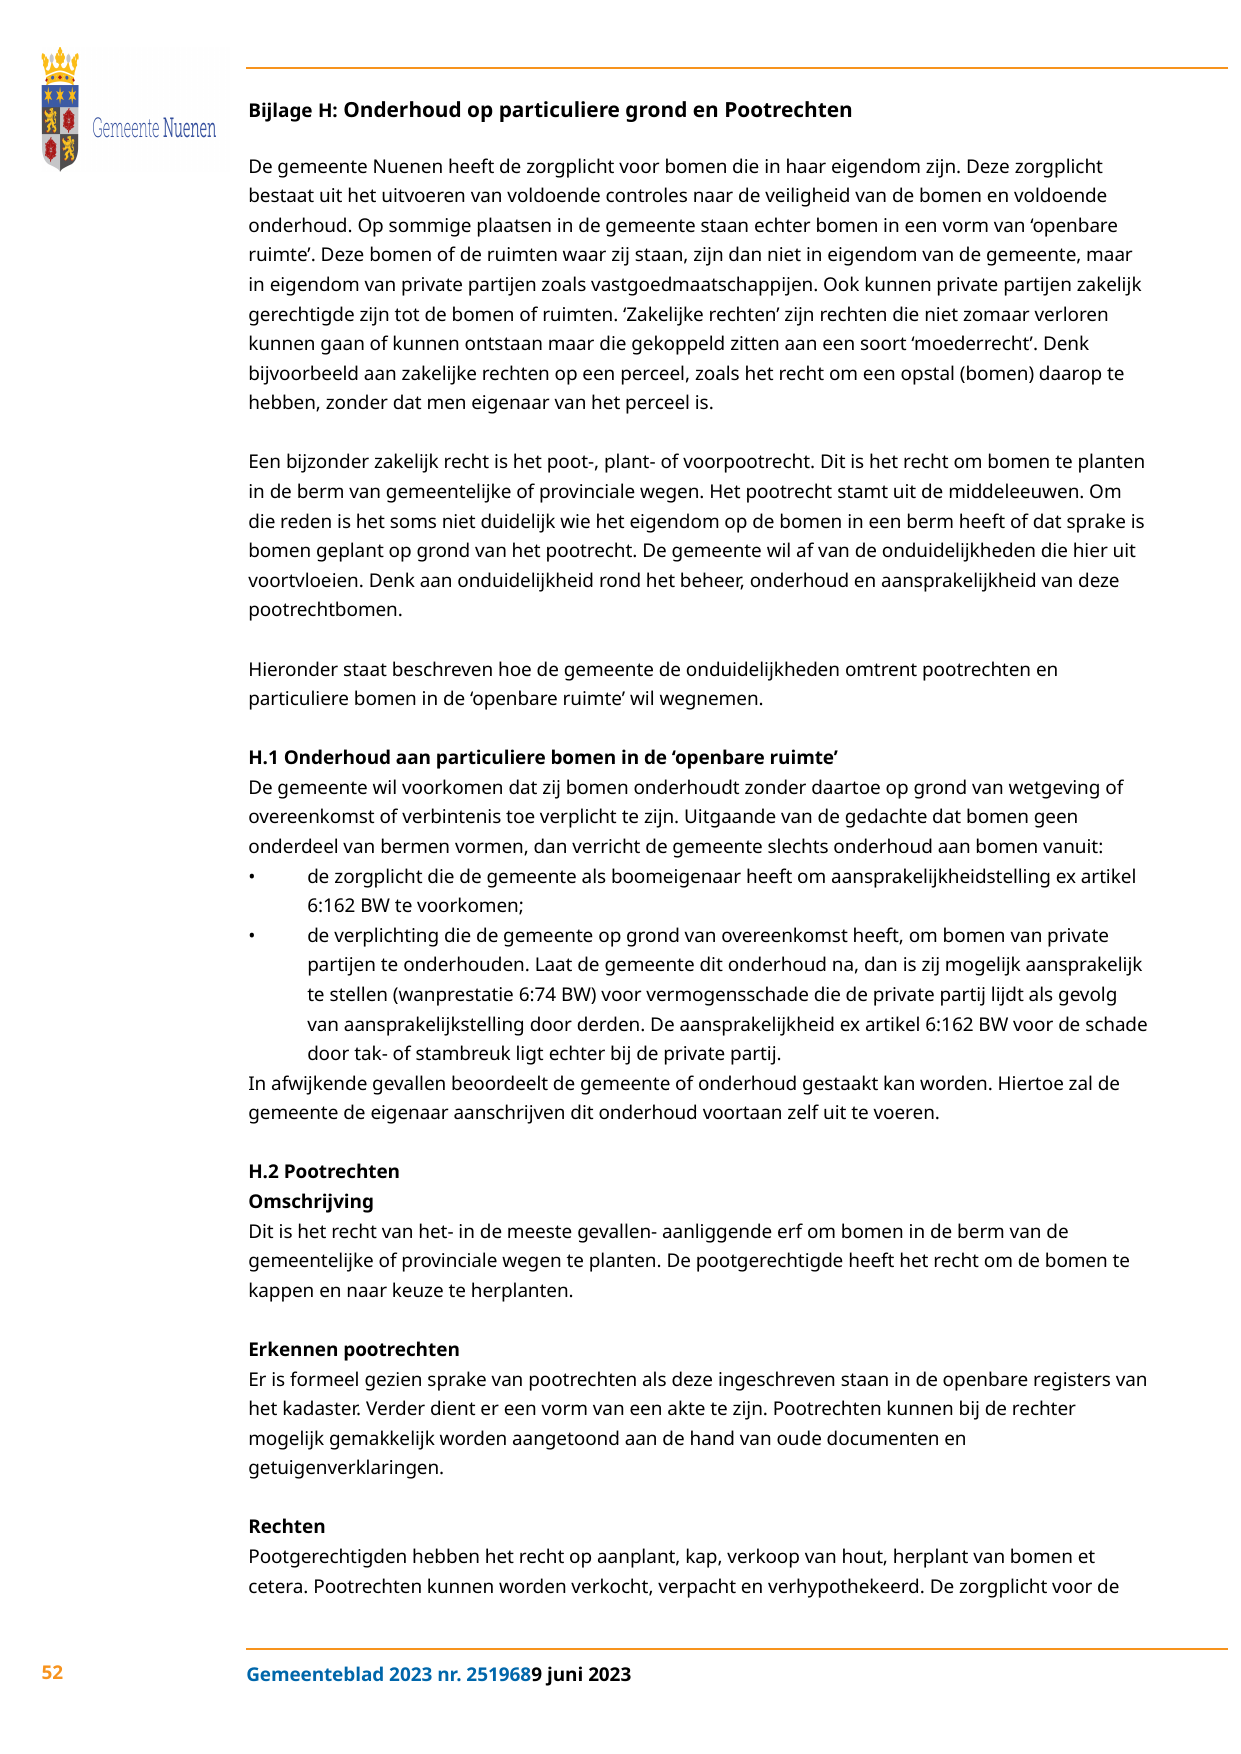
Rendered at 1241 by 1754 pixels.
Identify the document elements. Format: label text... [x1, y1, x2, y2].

text Erkennen pootrechten [248, 1336, 1152, 1362]
text Er is formeel gezien sprake van pootrechten als deze ingeschreven staan in de openbare registers van het kadaster. Verder dient er een vorm van een akte te zijn. Pootrechten kunnen bij de rechter mogelijk gemakkelijk worden aangetoond aan de hand van oude documenten en getuigenverklaringen. [248, 1366, 1152, 1480]
list de zorgplicht die de gemeente als boomeigenaar heeft om aansprakelijkheidstelling ex artikel 6:162 BW te voorkomen; [248, 863, 1152, 918]
text De gemeente wil voorkomen dat zij bomen onderhoudt zonder daartoe op grond van wetgeving of overeenkomst of verbintenis toe verplicht te zijn. Uitgaande van de gedachte dat bomen geen onderdeel van bermen vormen, dan verricht de gemeente slechts onderhoud aan bomen vanuit: [248, 774, 1152, 859]
text Rechten [248, 1514, 1152, 1539]
text Hieronder staat beschreven hoe de gemeente de onduidelijkheden omtrent pootrechten en particuliere bomen in de ‘openbare ruimte’ wil wegnemen. [248, 656, 1152, 711]
text In afwijkende gevallen beoordeelt de gemeente of onderhoud gestaakt kan worden. Hiertoe zal de gemeente de eigenaar aanschrijven dit onderhoud voortaan zelf uit te voeren. [248, 1070, 1152, 1125]
text H.1 Onderhoud aan particuliere bomen in de ‘openbare ruimte’ [248, 744, 1152, 770]
text Een bijzonder zakelijk recht is het poot-, plant- of voorpootrecht. Dit is het recht om bomen te planten in de berm van gemeentelijke of provinciale wegen. Het pootrecht stamt uit de middeleeuwen. Om die reden is het soms niet duidelijk wie het eigendom op de bomen in een berm heeft of dat sprake is bomen geplant op grond van het pootrecht. De gemeente wil af van de onduidelijkheden die hier uit voortvloeien. Denk aan onduidelijkheid rond het beheer, onderhoud en aansprakelijkheid van deze pootrechtbomen. [248, 449, 1152, 622]
picture [41, 47, 231, 172]
text Omschrijving [248, 1188, 1152, 1214]
list de verplichting die de gemeente op grond van overeenkomst heeft, om bomen van private partijen te onderhouden. Laat de gemeente dit onderhoud na, dan is zij mogelijk aansprakelijk te stellen (wanprestatie 6:74 BW) voor vermogensschade die de private partij lijdt als gevolg van aansprakelijkstelling door derden. De aansprakelijkheid ex artikel 6:162 BW voor de schade door tak- of stambreuk ligt echter bij de private partij. [248, 922, 1152, 1066]
text Pootgerechtigden hebben het recht op aanplant, kap, verkoop van hout, herplant van bomen et cetera. Pootrechten kunnen worden verkocht, verpacht en verhypothekeerd. De zorgplicht voor de [248, 1543, 1152, 1599]
text Bijlage H: Onderhoud op particuliere grond en Pootrechten [248, 95, 1152, 123]
text De gemeente Nuenen heeft de zorgplicht voor bomen die in haar eigendom zijn. Deze zorgplicht bestaat uit het uitvoeren van voldoende controles naar de veiligheid van de bomen en voldoende onderhoud. Op sommige plaatsen in de gemeente staan echter bomen in een vorm van ‘openbare ruimte’. Deze bomen of de ruimten waar zij staan, zijn dan niet in eigendom van de gemeente, maar in eigendom van private partijen zoals vastgoedmaatschappijen. Ook kunnen private partijen zakelijk gerechtigde zijn tot de bomen of ruimten. ‘Zakelijke rechten’ zijn rechten die niet zomaar verloren kunnen gaan of kunnen ontstaan maar die gekoppeld zitten aan een soort ‘moederrecht’. Denk bijvoorbeeld aan zakelijke rechten op een perceel, zoals het recht om een opstal (bomen) daarop te hebben, zonder dat men eigenaar van het perceel is. [248, 153, 1152, 415]
text H.2 Pootrechten [248, 1159, 1152, 1184]
text Dit is het recht van het- in de meeste gevallen- aanliggende erf om bomen in de berm van de gemeentelijke of provinciale wegen te planten. De pootgerechtigde heeft het recht om de bomen te kappen en naar keuze te herplanten. [248, 1218, 1152, 1303]
